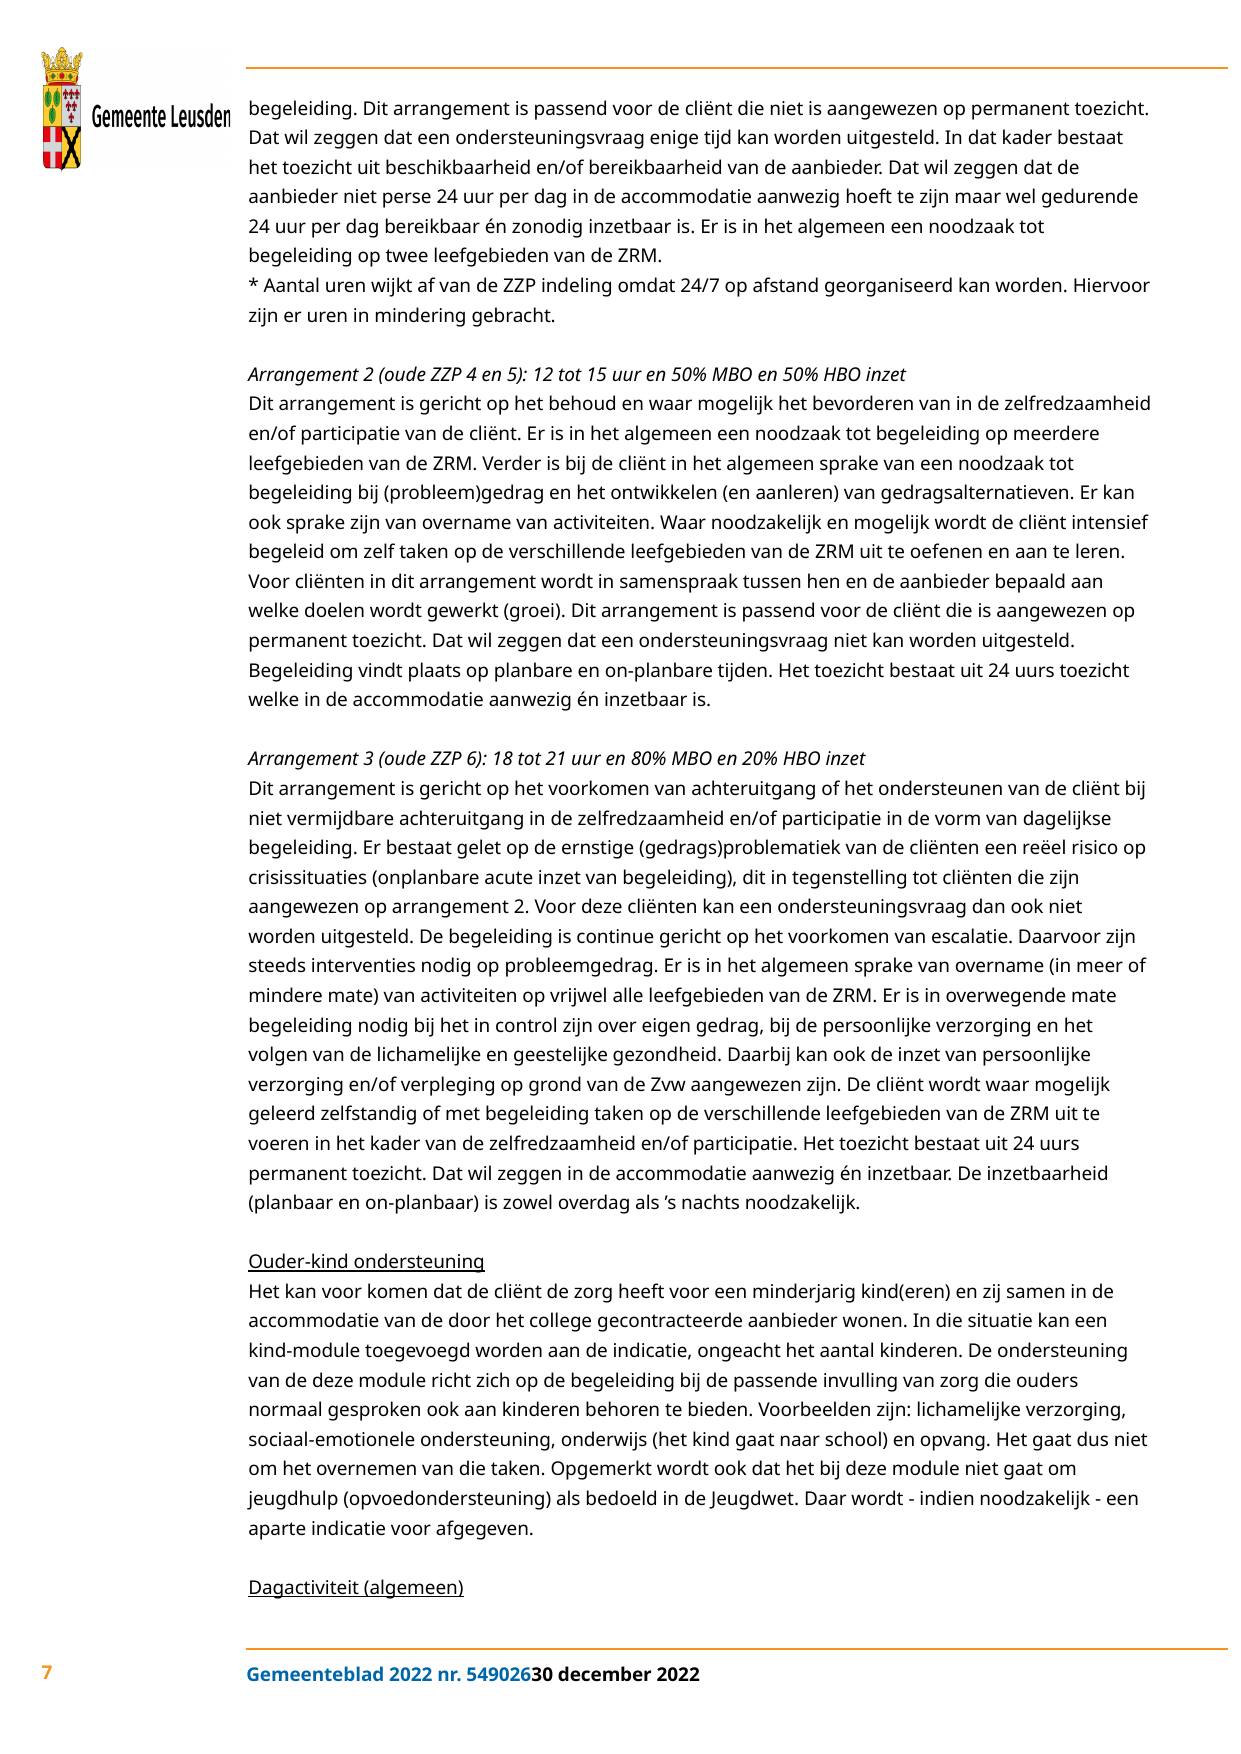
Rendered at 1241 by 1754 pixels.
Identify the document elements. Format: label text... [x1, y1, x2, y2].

text Dit arrangement is gericht op het voorkomen van achteruitgang of het ondersteunen van de cliënt bij niet vermijdbare achteruitgang in de zelfredzaamheid en/of participatie in de vorm van dagelijkse begeleiding. Er bestaat gelet op de ernstige (gedrags)problematiek van de cliënten een reëel risico op crisissituaties (onplanbare acute inzet van begeleiding), dit in tegenstelling tot cliënten die zijn aangewezen op arrangement 2. Voor deze cliënten kan een ondersteuningsvraag dan ook niet worden uitgesteld. De begeleiding is continue gericht op het voorkomen van escalatie. Daarvoor zijn steeds interventies nodig op probleemgedrag. Er is in het algemeen sprake van overname (in meer of mindere mate) van activiteiten op vrijwel alle leefgebieden van de ZRM. Er is in overwegende mate begeleiding nodig bij het in control zijn over eigen gedrag, bij de persoonlijke verzorging en het volgen van de lichamelijke en geestelijke gezondheid. Daarbij kan ook de inzet van persoonlijke verzorging en/of verpleging op grond van de Zvw aangewezen zijn. De cliënt wordt waar mogelijk geleerd zelfstandig of met begeleiding taken op de verschillende leefgebieden van de ZRM uit te voeren in het kader van de zelfredzaamheid en/of participatie. Het toezicht bestaat uit 24 uurs permanent toezicht. Dat wil zeggen in de accommodatie aanwezig én inzetbaar. De inzetbaarheid (planbaar en on-planbaar) is zowel overdag als ’s nachts noodzakelijk. [248, 775, 1152, 1215]
text Dagactiviteit (algemeen) [248, 1574, 1152, 1600]
text * Aantal uren wijkt af van de ZZP indeling omdat 24/7 op afstand georganiseerd kan worden. Hiervoor zijn er uren in mindering gebracht. [248, 272, 1152, 328]
text Ouder-kind ondersteuning [248, 1248, 1152, 1274]
text Arrangement 3 (oude ZZP 6): 18 tot 21 uur en 80% MBO en 20% HBO inzet [248, 746, 1152, 771]
text Dit arrangement is gericht op het behoud en waar mogelijk het bevorderen van in de zelfredzaamheid en/of participatie van de cliënt. Er is in het algemeen een noodzaak tot begeleiding op meerdere leefgebieden van de ZRM. Verder is bij de cliënt in het algemeen sprake van een noodzaak tot begeleiding bij (probleem)gedrag en het ontwikkelen (en aanleren) van gedragsalternatieven. Er kan ook sprake zijn van overname van activiteiten. Waar noodzakelijk en mogelijk wordt de cliënt intensief begeleid om zelf taken op de verschillende leefgebieden van de ZRM uit te oefenen en aan te leren. Voor cliënten in dit arrangement wordt in samenspraak tussen hen en de aanbieder bepaald aan welke doelen wordt gewerkt (groei). Dit arrangement is passend voor de cliënt die is aangewezen op permanent toezicht. Dat wil zeggen dat een ondersteuningsvraag niet kan worden uitgesteld. Begeleiding vindt plaats op planbare en on-planbare tijden. Het toezicht bestaat uit 24 uurs toezicht welke in de accommodatie aanwezig én inzetbaar is. [248, 391, 1152, 712]
text begeleiding. Dit arrangement is passend voor de cliënt die niet is aangewezen op permanent toezicht. Dat wil zeggen dat een ondersteuningsvraag enige tijd kan worden uitgesteld. In dat kader bestaat het toezicht uit beschikbaarheid en/of bereikbaarheid van de aanbieder. Dat wil zeggen dat de aanbieder niet perse 24 uur per dag in de accommodatie aanwezig hoeft te zijn maar wel gedurende 24 uur per dag bereikbaar én zonodig inzetbaar is. Er is in het algemeen een noodzaak tot begeleiding op twee leefgebieden van de ZRM. [248, 95, 1152, 268]
text Arrangement 2 (oude ZZP 4 en 5): 12 tot 15 uur en 50% MBO en 50% HBO inzet [248, 361, 1152, 387]
picture [41, 47, 231, 172]
text Het kan voor komen dat de cliënt de zorg heeft voor een minderjarig kind(eren) en zij samen in de accommodatie van de door het college gecontracteerde aanbieder wonen. In die situatie kan een kind-module toegevoegd worden aan de indicatie, ongeacht het aantal kinderen. De ondersteuning van de deze module richt zich op de begeleiding bij de passende invulling van zorg die ouders normaal gesproken ook aan kinderen behoren te bieden. Voorbeelden zijn: lichamelijke verzorging, sociaal-emotionele ondersteuning, onderwijs (het kind gaat naar school) en opvang. Het gaat dus niet om het overnemen van die taken. Opgemerkt wordt ook dat het bij deze module niet gaat om jeugdhulp (opvoedondersteuning) als bedoeld in de Jeugdwet. Daar wordt - indien noodzakelijk - een aparte indicatie voor afgegeven. [248, 1278, 1152, 1541]
